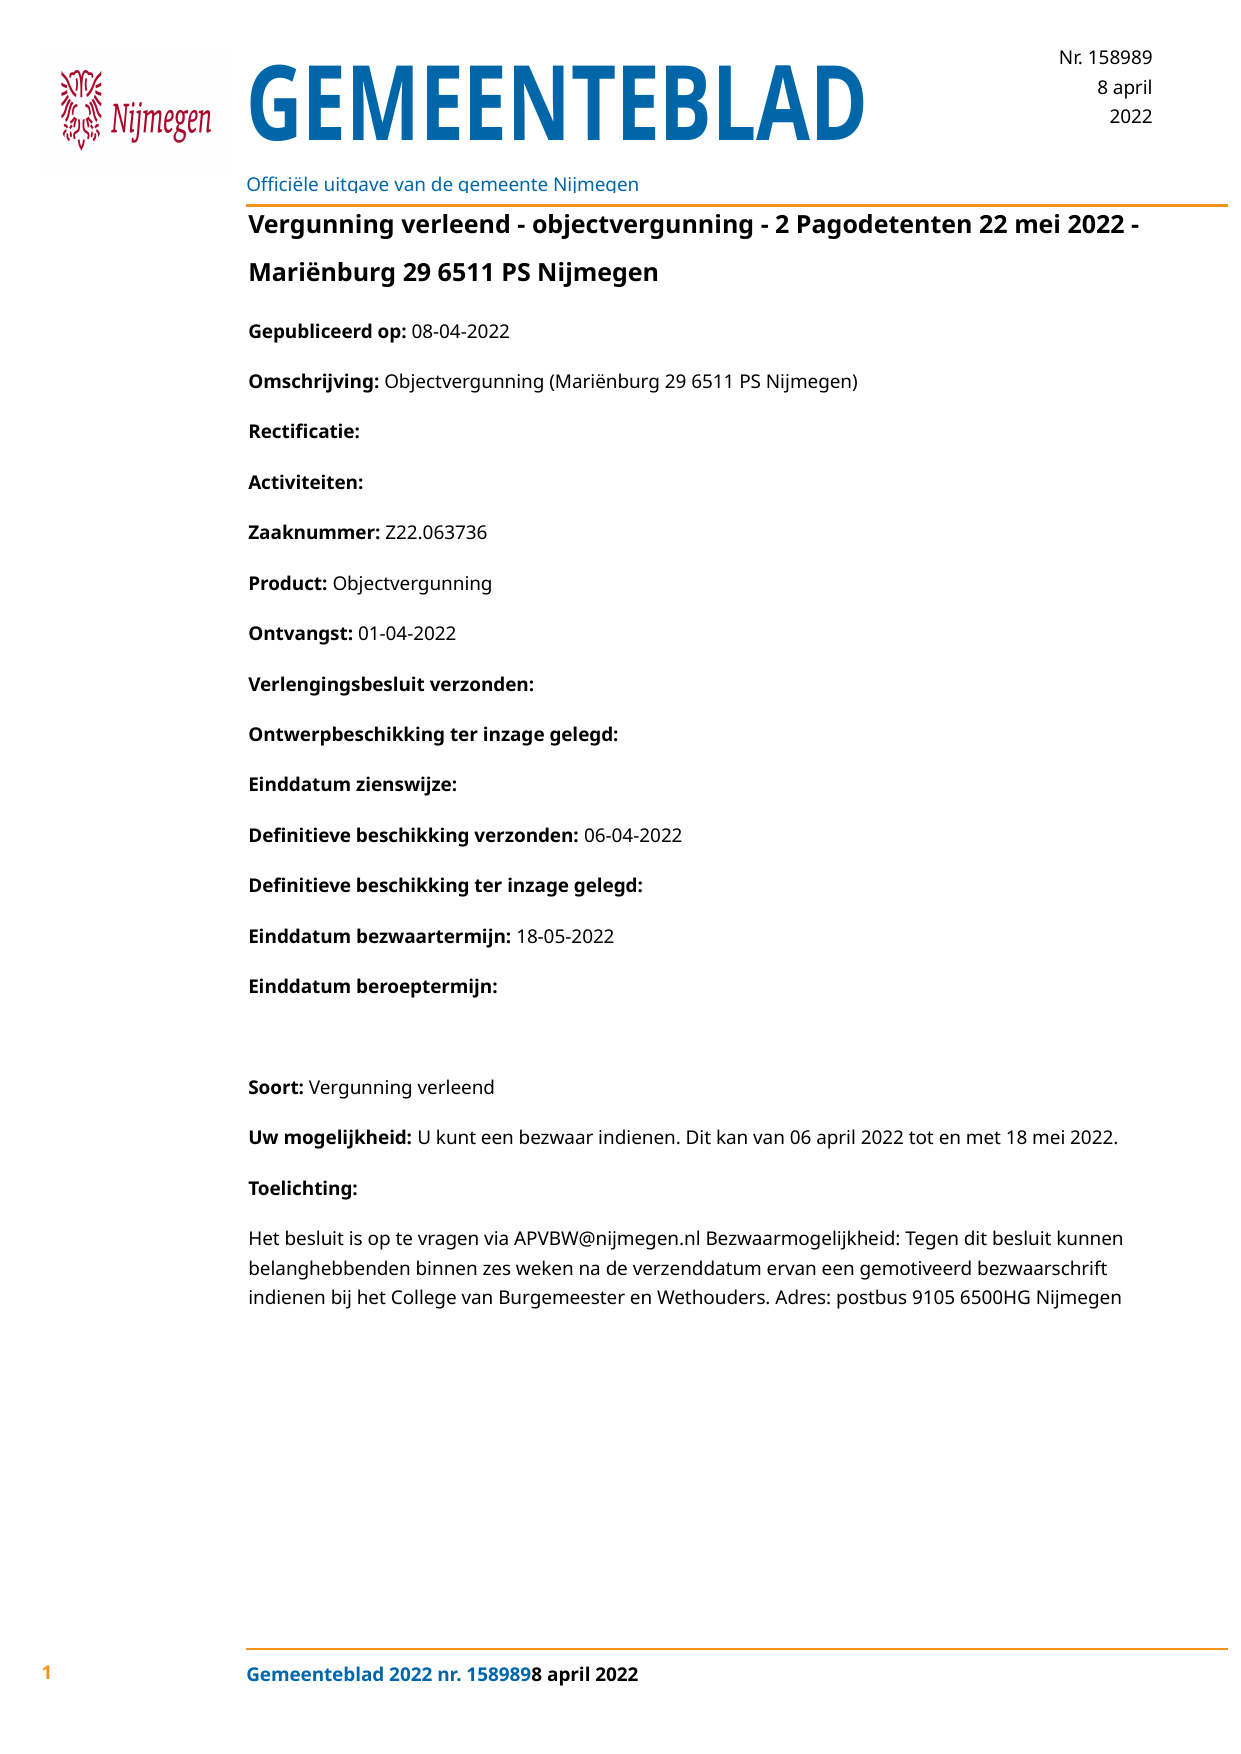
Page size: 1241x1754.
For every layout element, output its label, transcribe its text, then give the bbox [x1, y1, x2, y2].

text Ontvangst: 01-04-2022 [248, 620, 1152, 646]
text Definitieve beschikking verzonden: 06-04-2022 [248, 822, 1152, 848]
text Uw mogelijkheid: U kunt een bezwaar indienen. Dit kan van 06 april 2022 tot en met 18 mei 2022. [248, 1124, 1152, 1150]
text Einddatum zienswijze: [248, 772, 1152, 797]
text Gepubliceerd op: 08-04-2022 [248, 318, 1152, 344]
text Vergunning verleend - objectvergunning - 2 Pagodetenten 22 mei 2022 - Mariënburg 29 6511 PS Nijmegen [248, 207, 1152, 288]
text Toelichting: [248, 1175, 1152, 1201]
text Verlengingsbesluit verzonden: [248, 671, 1152, 697]
text Soort: Vergunning verleend [248, 1074, 1152, 1100]
text Product: Objectvergunning [248, 570, 1152, 596]
text Activiteiten: [248, 469, 1152, 495]
text Omschrijving: Objectvergunning (Mariënburg 29 6511 PS Nijmegen) [248, 368, 1152, 394]
text Einddatum bezwaartermijn: 18-05-2022 [248, 923, 1152, 949]
text Het besluit is op te vragen via APVBW@nijmegen.nl Bezwaarmogelijkheid: Tegen dit besluit kunnen belanghebbenden binnen zes weken na de verzenddatum ervan een gemotiveerd bezwaarschrift indienen bij het College van Burgemeester en Wethouders. Adres: postbus 9105 6500HG Nijmegen [248, 1225, 1152, 1310]
text Zaaknummer: Z22.063736 [248, 519, 1152, 545]
text Rectificatie: [248, 419, 1152, 444]
text Definitieve beschikking ter inzage gelegd: [248, 872, 1152, 898]
text Einddatum beroeptermijn: [248, 973, 1152, 999]
text Ontwerpbeschikking ter inzage gelegd: [248, 721, 1152, 747]
picture [41, 47, 231, 172]
